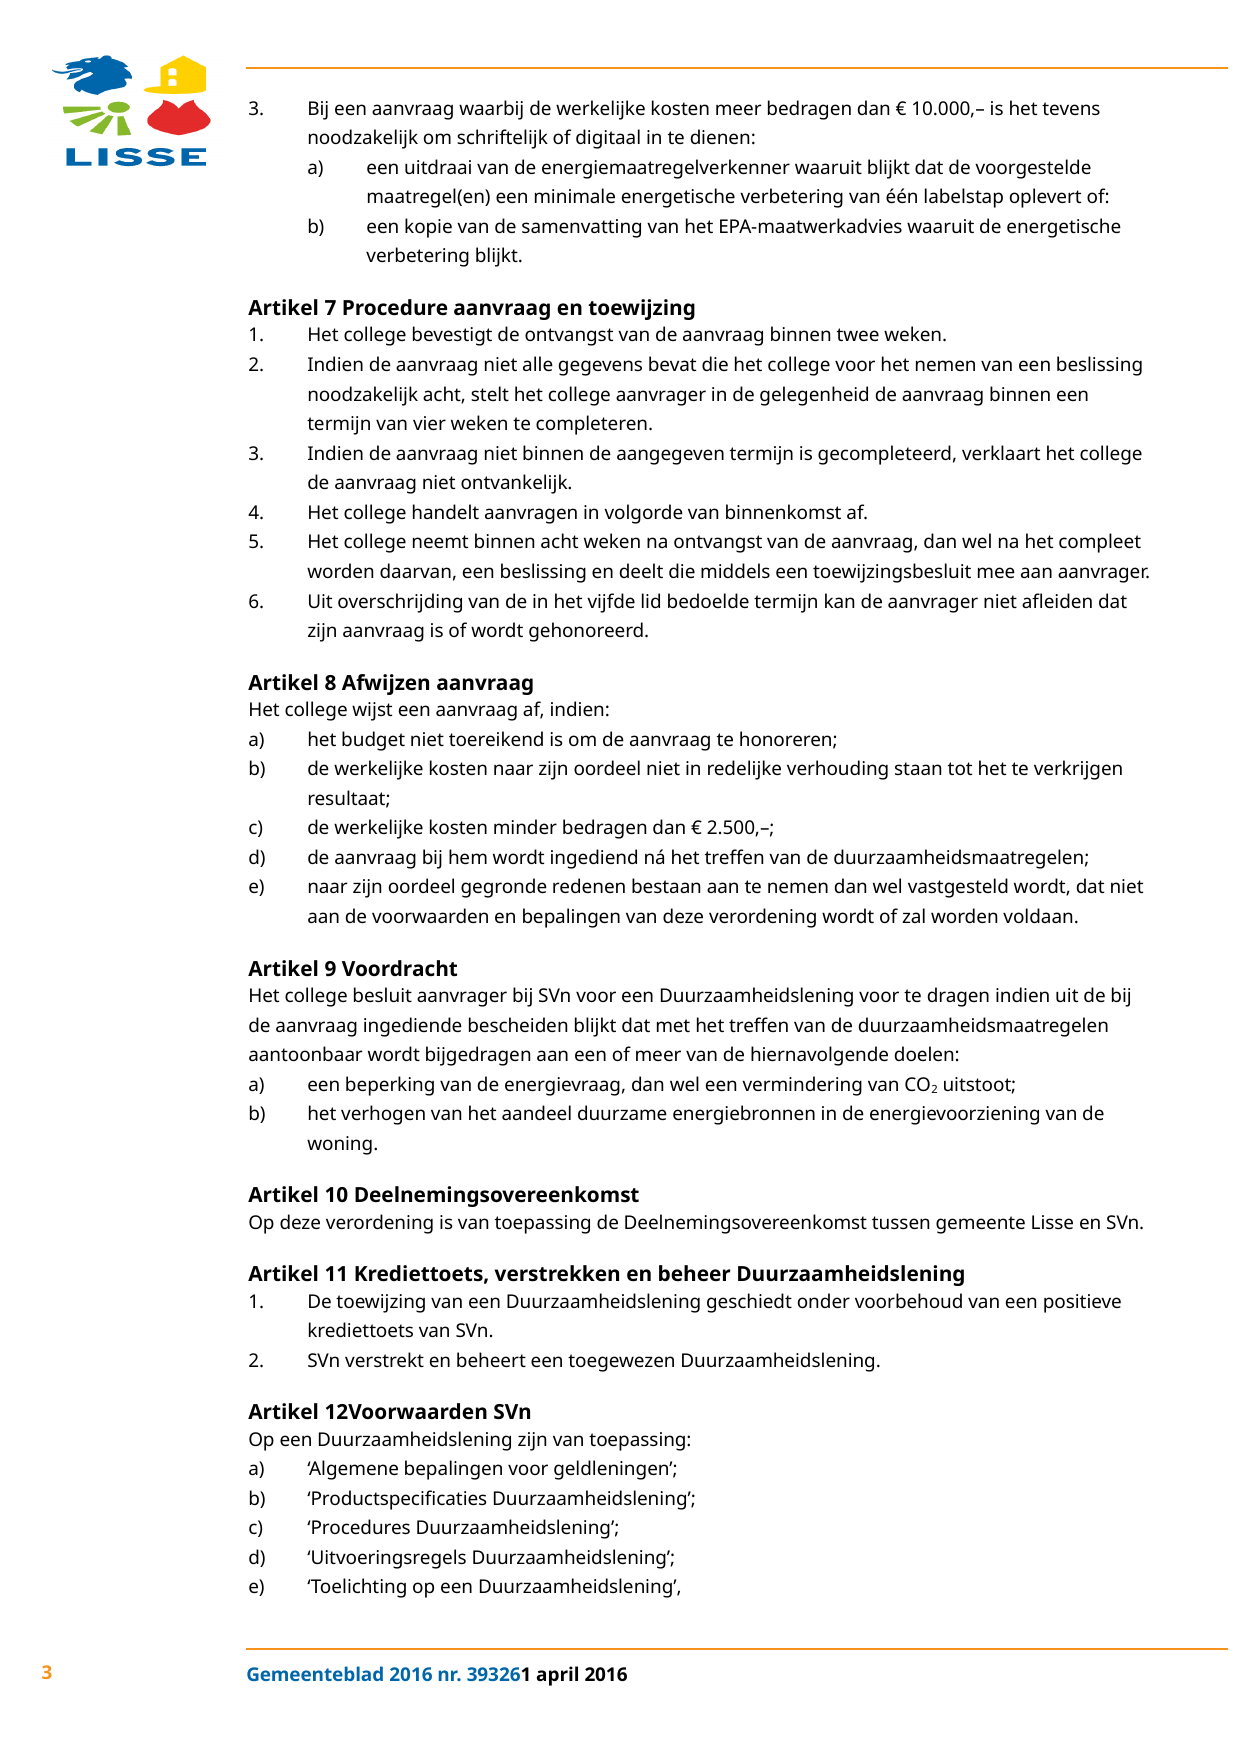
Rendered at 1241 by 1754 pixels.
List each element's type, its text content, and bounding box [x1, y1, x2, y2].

text Artikel 10 Deelnemingsovereenkomst [248, 1181, 1152, 1209]
list Indien de aanvraag niet alle gegevens bevat die het college voor het nemen van een beslissing noodzakelijk acht, stelt het college aanvrager in de gelegenheid de aanvraag binnen een termijn van vier weken te completeren. [248, 351, 1152, 436]
list ‘Toelichting op een Duurzaamheidslening’, [248, 1574, 1152, 1599]
list een uitdraai van de energiemaatregelverkenner waaruit blijkt dat de voorgestelde maatregel(en) een minimale energetische verbetering van één labelstap oplevert of: [307, 154, 1152, 209]
list het verhogen van het aandeel duurzame energiebronnen in de energievoorziening van de woning. [248, 1101, 1152, 1156]
list het budget niet toereikend is om de aanvraag te honoreren; [248, 726, 1152, 752]
list een beperking van de energievraag, dan wel een vermindering van CO2 uitstoot; [248, 1071, 1152, 1097]
list ‘Procedures Duurzaamheidslening’; [248, 1514, 1152, 1540]
text Artikel 12Voorwaarden SVn [248, 1397, 1152, 1426]
list Het college neemt binnen acht weken na ontvangst van de aanvraag, dan wel na het compleet worden daarvan, een beslissing en deelt die middels een toewijzingsbesluit mee aan aanvrager. [248, 529, 1152, 584]
list een kopie van de samenvatting van het EPA-maatwerkadvies waaruit de energetische verbetering blijkt. [307, 213, 1152, 268]
text Op deze verordening is van toepassing de Deelnemingsovereenkomst tussen gemeente Lisse en SVn. [248, 1209, 1152, 1235]
text Artikel 7 Procedure aanvraag en toewijzing [248, 293, 1152, 322]
list Het college bevestigt de ontvangst van de aanvraag binnen twee weken. [248, 322, 1152, 347]
list ‘Productspecificaties Duurzaamheidslening’; [248, 1485, 1152, 1511]
text Op een Duurzaamheidslening zijn van toepassing: [248, 1426, 1152, 1452]
list Indien de aanvraag niet binnen de aangegeven termijn is gecompleteerd, verklaart het college de aanvraag niet ontvankelijk. [248, 440, 1152, 495]
text Het college besluit aanvrager bij SVn voor een Duurzaamheidslening voor te dragen indien uit de bij de aanvraag ingediende bescheiden blijkt dat met het treffen van de duurzaamheidsmaatregelen aantoonbaar wordt bijgedragen aan een of meer van de hiernavolgende doelen: [248, 982, 1152, 1067]
list de aanvraag bij hem wordt ingediend ná het treffen van de duurzaamheidsmaatregelen; [248, 844, 1152, 870]
list Uit overschrijding van de in het vijfde lid bedoelde termijn kan de aanvrager niet afleiden dat zijn aanvraag is of wordt gehonoreerd. [248, 588, 1152, 643]
list de werkelijke kosten minder bedragen dan € 2.500,–; [248, 814, 1152, 840]
list ‘Uitvoeringsregels Duurzaamheidslening’; [248, 1544, 1152, 1570]
text Het college wijst een aanvraag af, indien: [248, 696, 1152, 722]
text Artikel 8 Afwijzen aanvraag [248, 668, 1152, 696]
list ‘Algemene bepalingen voor geldleningen’; [248, 1455, 1152, 1481]
text Artikel 9 Voordracht [248, 954, 1152, 982]
list naar zijn oordeel gegronde redenen bestaan aan te nemen dan wel vastgesteld wordt, dat niet aan de voorwaarden en bepalingen van deze verordening wordt of zal worden voldaan. [248, 874, 1152, 929]
picture [41, 47, 231, 172]
list de werkelijke kosten naar zijn oordeel niet in redelijke verhouding staan tot het te verkrijgen resultaat; [248, 755, 1152, 811]
list SVn verstrekt en beheert een toegewezen Duurzaamheidslening. [248, 1347, 1152, 1373]
list De toewijzing van een Duurzaamheidslening geschiedt onder voorbehoud van een positieve krediettoets van SVn. [248, 1288, 1152, 1343]
text Artikel 11 Krediettoets, verstrekken en beheer Duurzaamheidslening [248, 1259, 1152, 1288]
list Bij een aanvraag waarbij de werkelijke kosten meer bedragen dan € 10.000,– is het tevens noodzakelijk om schriftelijk of digitaal in te dienen: [248, 95, 1152, 150]
list Het college handelt aanvragen in volgorde van binnenkomst af. [248, 499, 1152, 525]
